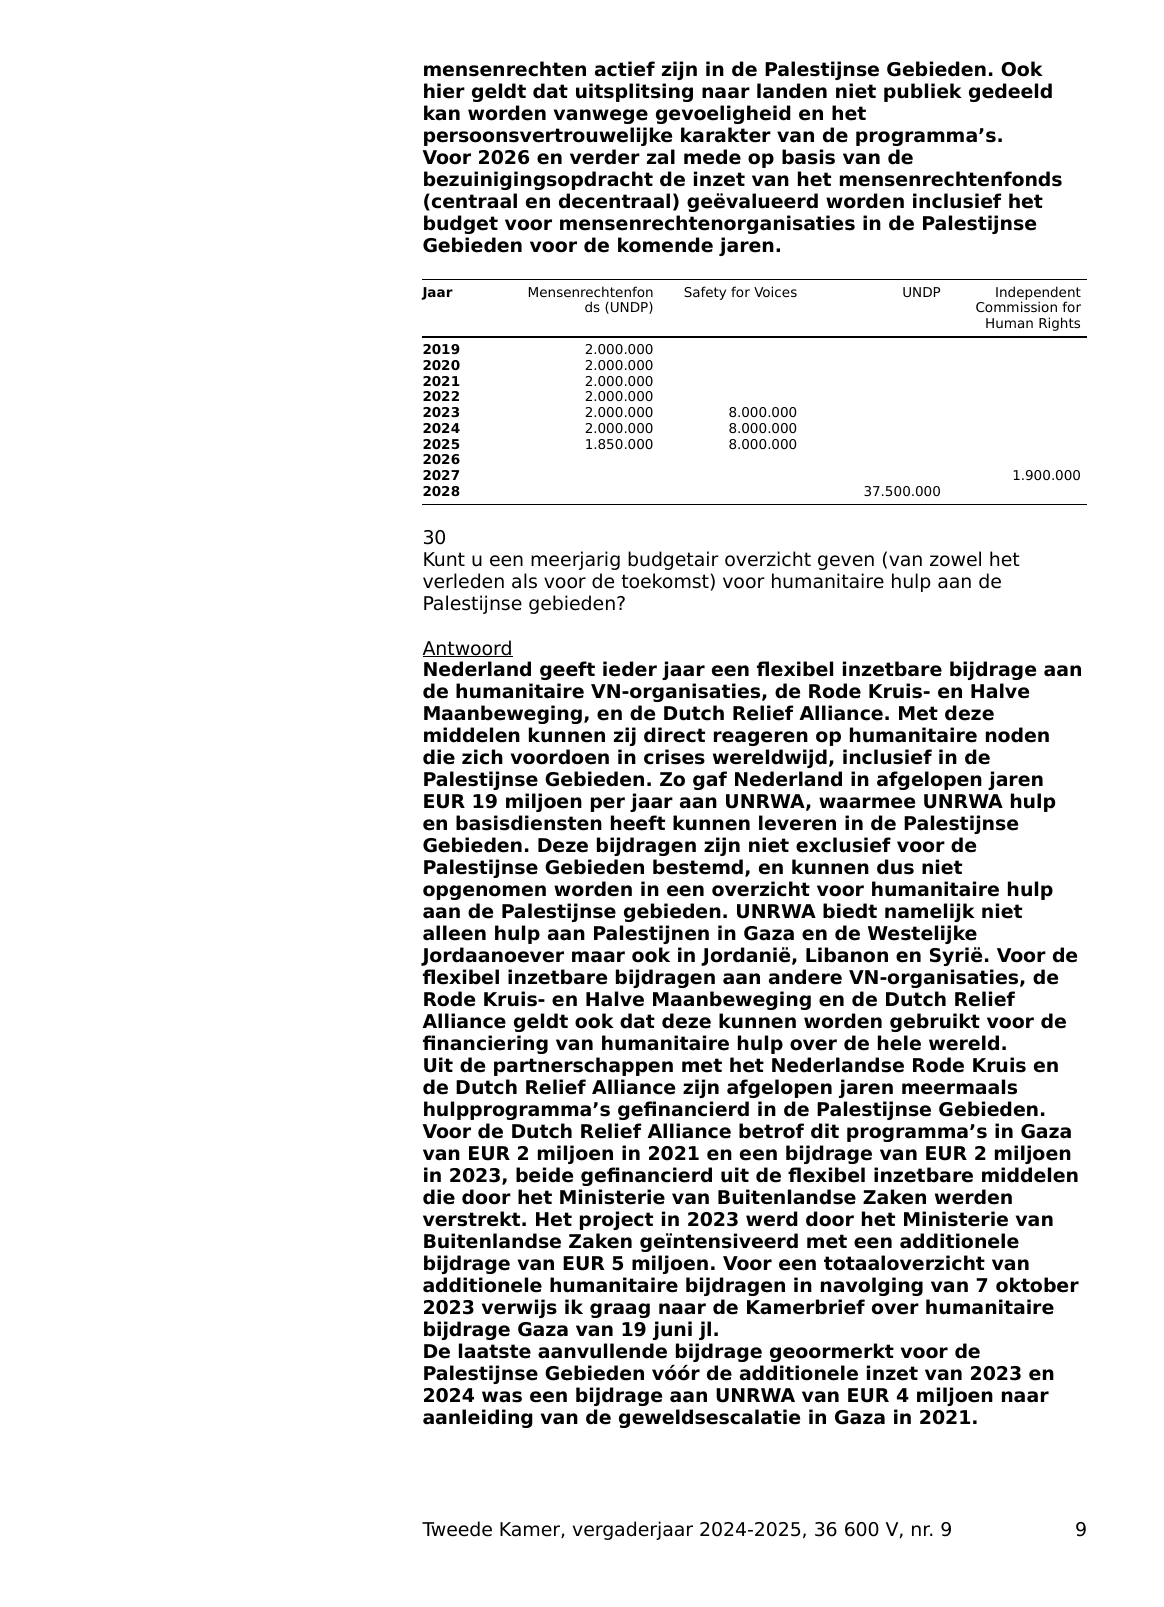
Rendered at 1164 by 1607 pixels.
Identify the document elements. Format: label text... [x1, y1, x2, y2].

table_cell 1.900.000 [947, 468, 1087, 484]
table_cell 1.850.000 [516, 436, 659, 452]
table_header Jaar [422, 280, 516, 336]
text mensenrechten actief zijn in de Palestijnse Gebieden. Ook hier geldt dat uitsplitsing naar landen niet publiek gedeeld kan worden vanwege gevoeligheid en het persoonsvertrouwelijke karakter van de programma’s. [422, 59, 1087, 147]
table_cell [659, 374, 803, 389]
table_cell [947, 484, 1087, 504]
table_header Safety for Voices [659, 280, 803, 336]
table_cell [947, 421, 1087, 436]
table_header Independent Commission for Human Rights [947, 280, 1087, 336]
table_cell [803, 405, 947, 421]
table_cell [947, 452, 1087, 468]
text De laatste aanvullende bijdrage geoormerkt voor de Palestijnse Gebieden vóór de additionele inzet van 2023 en 2024 was een bijdrage aan UNRWA van EUR 4 miljoen naar aanleiding van de geweldsescalatie in Gaza in 2021. [422, 1341, 1087, 1429]
table_cell [659, 468, 803, 484]
table_cell 2024 [422, 421, 516, 436]
table_cell [803, 374, 947, 389]
table_cell [803, 468, 947, 484]
text Nederland geeft ieder jaar een flexibel inzetbare bijdrage aan de humanitaire VN-organisaties, de Rode Kruis- en Halve Maanbeweging, en de Dutch Relief Alliance. Met deze middelen kunnen zij direct reageren op humanitaire noden die zich voordoen in crises wereldwijd, inclusief in de Palestijnse Gebieden. Zo gaf Nederland in afgelopen jaren EUR 19 miljoen per jaar aan UNRWA, waarmee UNRWA hulp en basisdiensten heeft kunnen leveren in de Palestijnse Gebieden. Deze bijdragen zijn niet exclusief voor de Palestijnse Gebieden bestemd, en kunnen dus niet opgenomen worden in een overzicht voor humanitaire hulp aan de Palestijnse gebieden. UNRWA biedt namelijk niet alleen hulp aan Palestijnen in Gaza en de Westelijke Jordaanoever maar ook in Jordanië, Libanon en Syrië. Voor de flexibel inzetbare bijdragen aan andere VN-organisaties, de Rode Kruis- en Halve Maanbeweging en de Dutch Relief Alliance geldt ook dat deze kunnen worden gebruikt voor de financiering van humanitaire hulp over de hele wereld. [422, 659, 1087, 1055]
table_header UNDP [803, 280, 947, 336]
table_cell [947, 338, 1087, 358]
table_cell [659, 358, 803, 373]
table_cell 2.000.000 [516, 389, 659, 405]
table_cell 2.000.000 [516, 421, 659, 436]
table_cell [947, 436, 1087, 452]
text Kunt u een meerjarig budgetair overzicht geven (van zowel het verleden als voor de toekomst) voor humanitaire hulp aan de Palestijnse gebieden? [422, 549, 1087, 615]
table_header Mensenrechtenfonds (UNDP) [516, 280, 659, 336]
text Antwoord [422, 637, 1087, 659]
table_cell [659, 452, 803, 468]
table_cell 8.000.000 [659, 405, 803, 421]
table_cell [659, 338, 803, 358]
table_cell 2.000.000 [516, 358, 659, 373]
table_cell [947, 405, 1087, 421]
table_cell 2019 [422, 338, 516, 358]
table_cell 2022 [422, 389, 516, 405]
table_cell 2020 [422, 358, 516, 373]
table_cell 2026 [422, 452, 516, 468]
table_cell 8.000.000 [659, 421, 803, 436]
table_cell 37.500.000 [803, 484, 947, 504]
table_cell 2025 [422, 436, 516, 452]
table_cell 2.000.000 [516, 405, 659, 421]
table_cell 2027 [422, 468, 516, 484]
table_cell 2.000.000 [516, 374, 659, 389]
text Uit de partnerschappen met het Nederlandse Rode Kruis en de Dutch Relief Alliance zijn afgelopen jaren meermaals hulpprogramma’s gefinancierd in de Palestijnse Gebieden. Voor de Dutch Relief Alliance betrof dit programma’s in Gaza van EUR 2 miljoen in 2021 en een bijdrage van EUR 2 miljoen in 2023, beide gefinancierd uit de flexibel inzetbare middelen die door het Ministerie van Buitenlandse Zaken werden verstrekt. Het project in 2023 werd door het Ministerie van Buitenlandse Zaken geïntensiveerd met een additionele bijdrage van EUR 5 miljoen. Voor een totaaloverzicht van additionele humanitaire bijdragen in navolging van 7 oktober 2023 verwijs ik graag naar de Kamerbrief over humanitaire bijdrage Gaza van 19 juni jl. [422, 1055, 1087, 1341]
table_cell 2.000.000 [516, 338, 659, 358]
table_cell [803, 421, 947, 436]
text Voor 2026 en verder zal mede op basis van de bezuinigingsopdracht de inzet van het mensenrechtenfonds (centraal en decentraal) geëvalueerd worden inclusief het budget voor mensenrechtenorganisaties in de Palestijnse Gebieden voor de komende jaren. [422, 147, 1087, 257]
table_cell [516, 468, 659, 484]
table_cell 2028 [422, 484, 516, 504]
table_cell [803, 436, 947, 452]
table_cell 2021 [422, 374, 516, 389]
table_cell [947, 389, 1087, 405]
table_cell [803, 389, 947, 405]
table_cell [659, 484, 803, 504]
table_cell 2023 [422, 405, 516, 421]
table_cell 8.000.000 [659, 436, 803, 452]
table_cell [516, 484, 659, 504]
text 30 [422, 527, 1087, 549]
table_cell [516, 452, 659, 468]
table_cell [947, 358, 1087, 373]
table_cell [803, 338, 947, 358]
table_cell [803, 452, 947, 468]
table_cell [659, 389, 803, 405]
table_cell [803, 358, 947, 373]
table_cell [947, 374, 1087, 389]
